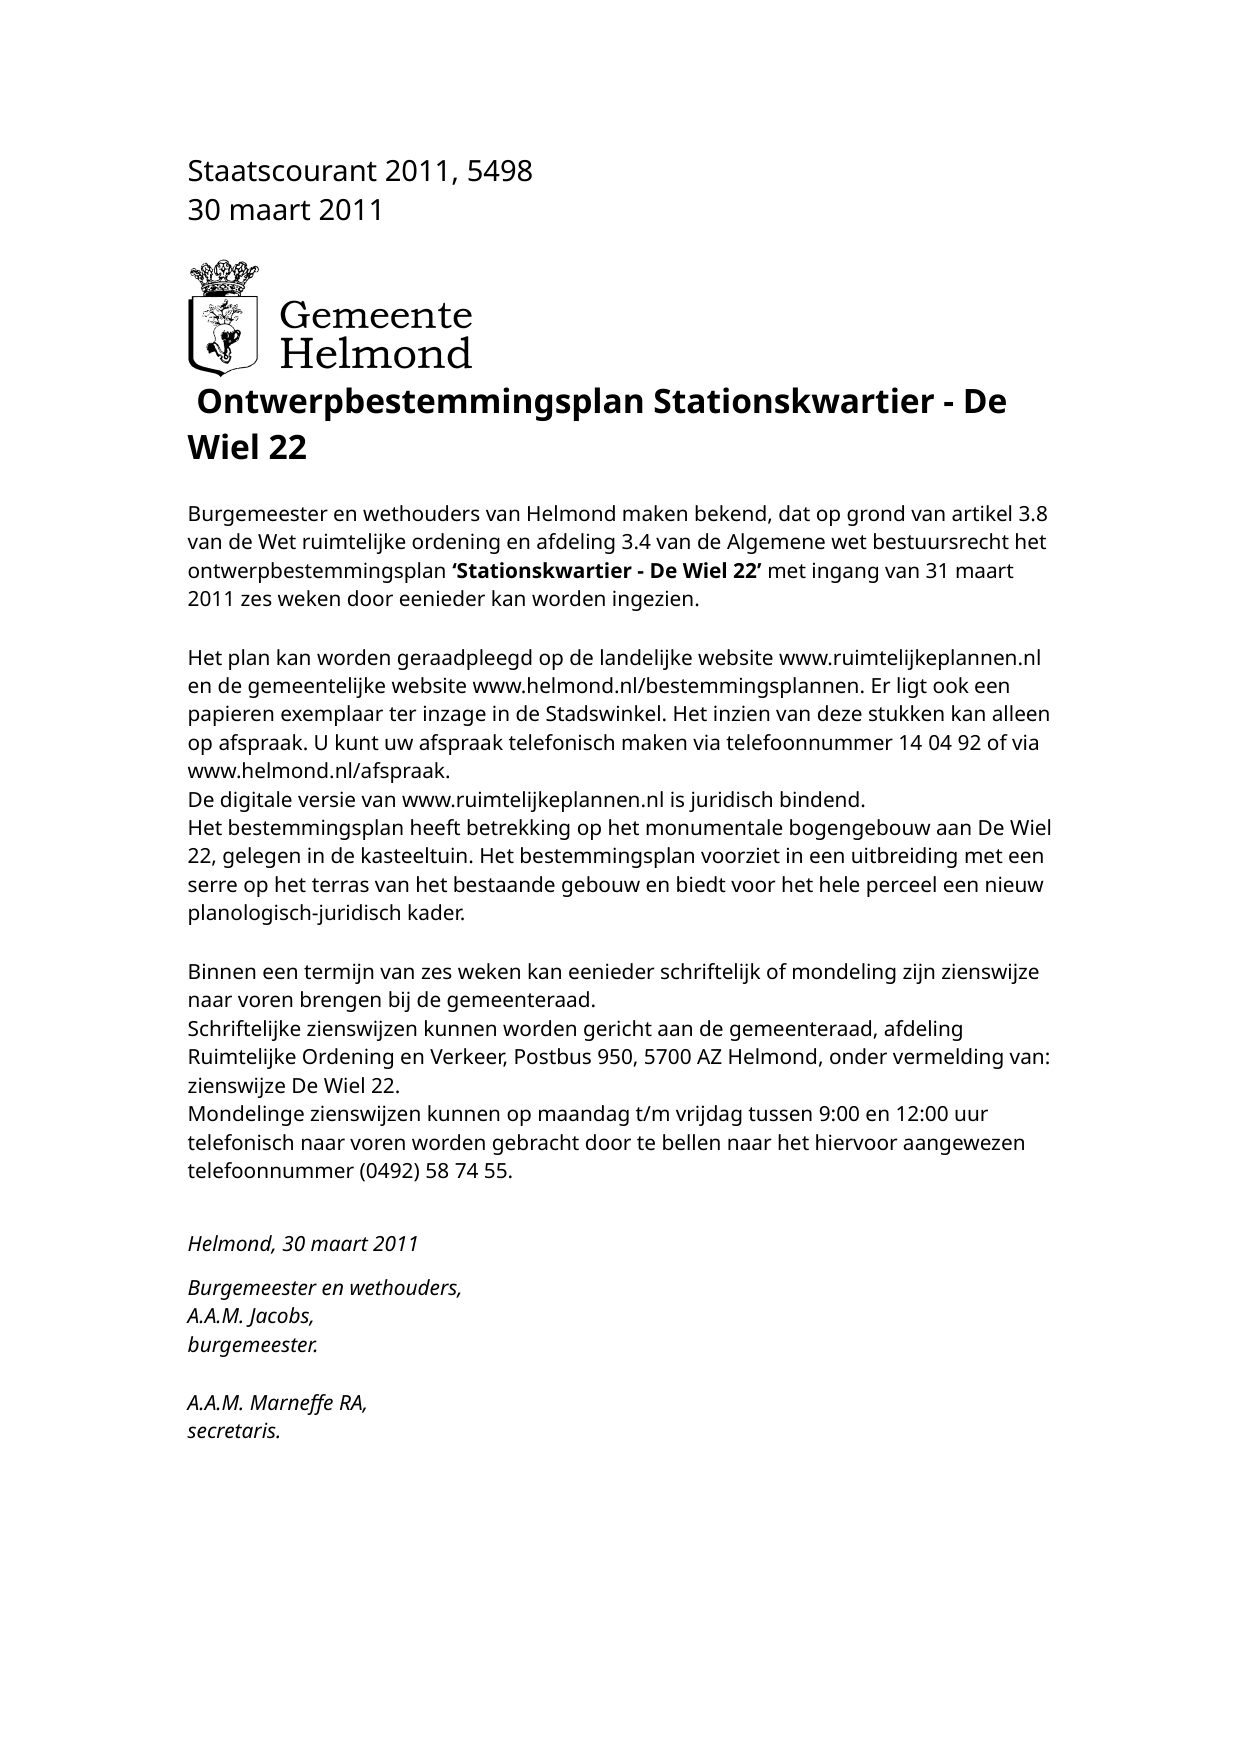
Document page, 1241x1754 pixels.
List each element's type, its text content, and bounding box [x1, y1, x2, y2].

text 30 maart 2011 [187, 190, 1053, 229]
text burgemeester. [187, 1330, 1053, 1358]
text Het plan kan worden geraadpleegd op de landelijke website www.ruimtelijkeplannen.nl en de gemeentelijke website www.helmond.nl/bestemmingsplannen. Er ligt ook een papieren exemplaar ter inzage in de Stadswinkel. Het inzien van deze stukken kan alleen op afspraak. U kunt uw afspraak telefonisch maken via telefoonnummer 14 04 92 of via www.helmond.nl/afspraak. [187, 643, 1053, 785]
text Burgemeester en wethouders van Helmond maken bekend, dat op grond van artikel 3.8 van de Wet ruimtelijke ordening en afdeling 3.4 van de Algemene wet bestuursrecht het ontwerpbestemmingsplan ‘Stationskwartier - De Wiel 22’ met ingang van 31 maart 2011 zes weken door eenieder kan worden ingezien. [187, 499, 1053, 613]
text Helmond, 30 maart 2011 [187, 1229, 1053, 1258]
picture [187, 258, 477, 378]
text De digitale versie van www.ruimtelijkeplannen.nl is juridisch bindend. [187, 785, 1053, 813]
text Schriftelijke zienswijzen kunnen worden gericht aan de gemeenteraad, afdeling Ruimtelijke Ordening en Verkeer, Postbus 950, 5700 AZ Helmond, onder vermelding van: zienswijze De Wiel 22. [187, 1014, 1053, 1099]
text Burgemeester en wethouders, [187, 1273, 1053, 1301]
text A.A.M. Marneffe RA, [187, 1388, 1053, 1417]
text Binnen een termijn van zes weken kan eenieder schriftelijk of mondeling zijn zienswijze naar voren brengen bij de gemeenteraad. [187, 957, 1053, 1014]
subtitle Ontwerpbestemmingsplan Stationskwartier - De Wiel 22 [187, 271, 1053, 469]
text secretaris. [187, 1417, 1053, 1445]
text A.A.M. Jacobs, [187, 1301, 1053, 1330]
text Staatscourant 2011, 5498 [187, 150, 1053, 190]
text Het bestemmingsplan heeft betrekking op het monumentale bogengebouw aan De Wiel 22, gelegen in de kasteeltuin. Het bestemmingsplan voorziet in een uitbreiding met een serre op het terras van het bestaande gebouw en biedt voor het hele perceel een nieuw planologisch-juridisch kader. [187, 813, 1053, 927]
text Mondelinge zienswijzen kunnen op maandag t/m vrijdag tussen 9:00 en 12:00 uur telefonisch naar voren worden gebracht door te bellen naar het hiervoor aangewezen telefoonnummer (0492) 58 74 55. [187, 1099, 1053, 1184]
